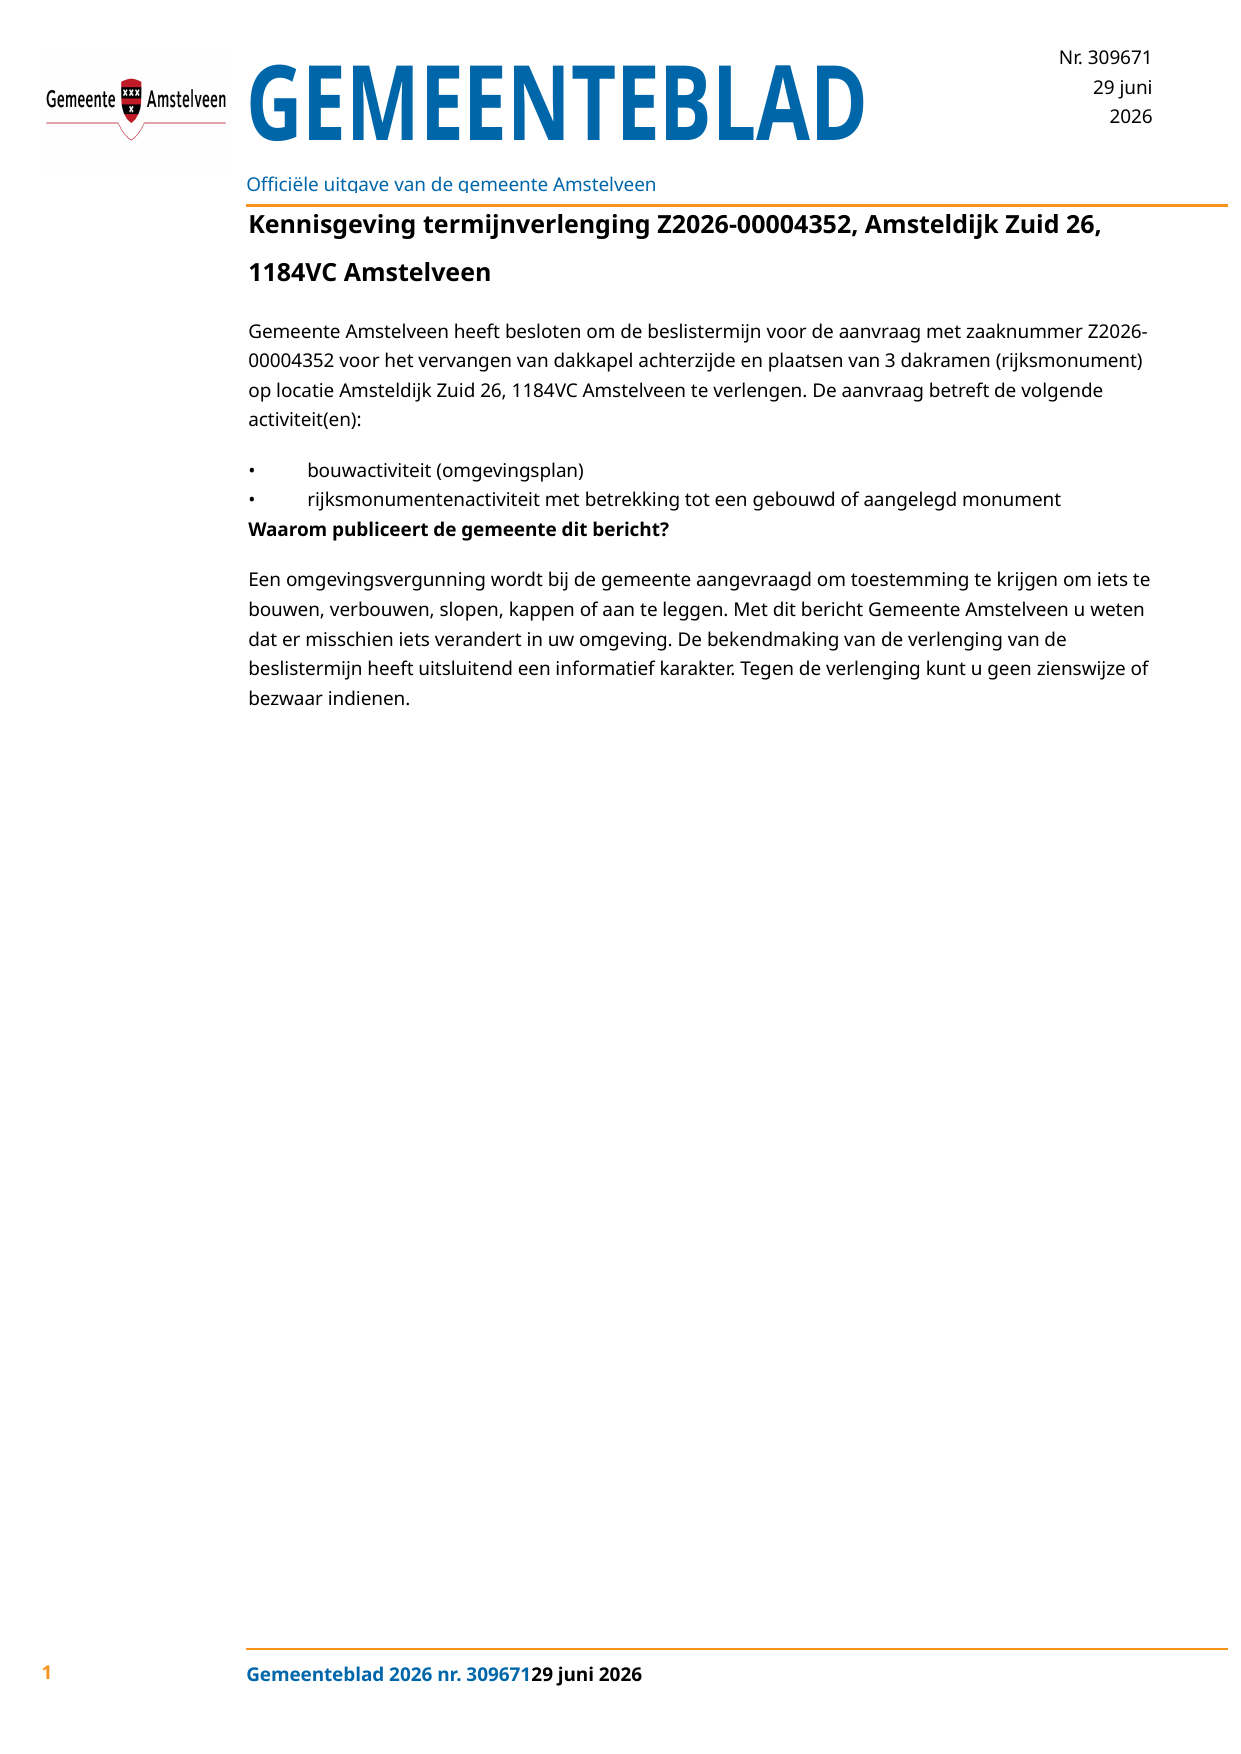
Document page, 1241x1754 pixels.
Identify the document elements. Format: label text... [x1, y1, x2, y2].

picture [41, 47, 231, 172]
text Kennisgeving termijnverlenging Z2026-00004352, Amsteldijk Zuid 26, 1184VC Amstelveen [248, 207, 1152, 288]
text Een omgevingsvergunning wordt bij de gemeente aangevraagd om toestemming te krijgen om iets te bouwen, verbouwen, slopen, kappen of aan te leggen. Met dit bericht Gemeente Amstelveen u weten dat er misschien iets verandert in uw omgeving. De bekendmaking van de verlenging van de beslistermijn heeft uitsluitend een informatief karakter. Tegen de verlenging kunt u geen zienswijze of bezwaar indienen. [248, 567, 1152, 711]
text Gemeente Amstelveen heeft besloten om de beslistermijn voor de aanvraag met zaaknummer Z2026-00004352 voor het vervangen van dakkapel achterzijde en plaatsen van 3 dakramen (rijksmonument) op locatie Amsteldijk Zuid 26, 1184VC Amstelveen te verlengen. De aanvraag betreft de volgende activiteit(en): [248, 318, 1152, 432]
list bouwactiviteit (omgevingsplan) [248, 457, 1152, 483]
list rijksmonumentenactiviteit met betrekking tot een gebouwd of aangelegd monument [248, 487, 1152, 512]
text Waarom publiceert de gemeente dit bericht? [248, 516, 1152, 542]
